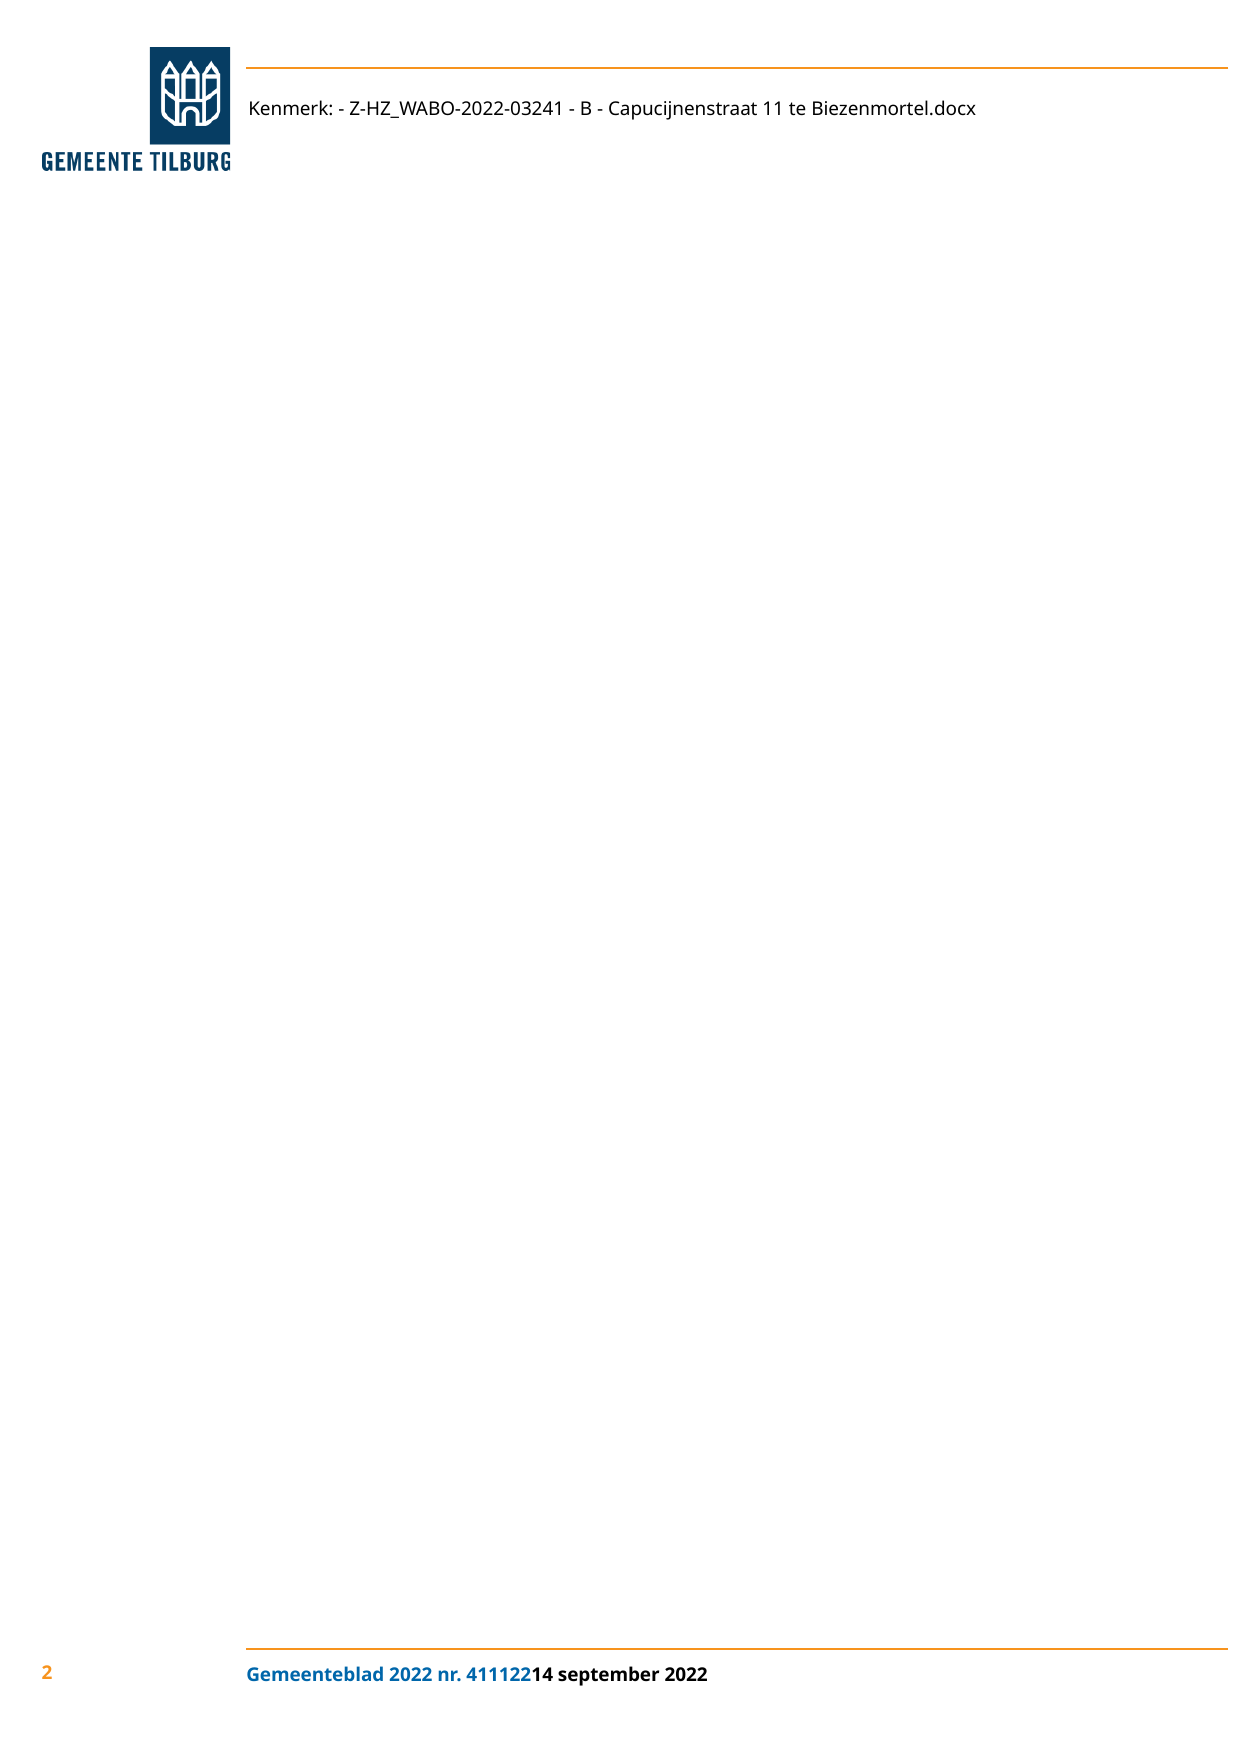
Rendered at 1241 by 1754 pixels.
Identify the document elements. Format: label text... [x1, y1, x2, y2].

picture [41, 47, 231, 172]
text Kenmerk: - Z-HZ_WABO-2022-03241 - B - Capucijnenstraat 11 te Biezenmortel.docx [248, 95, 1152, 121]
